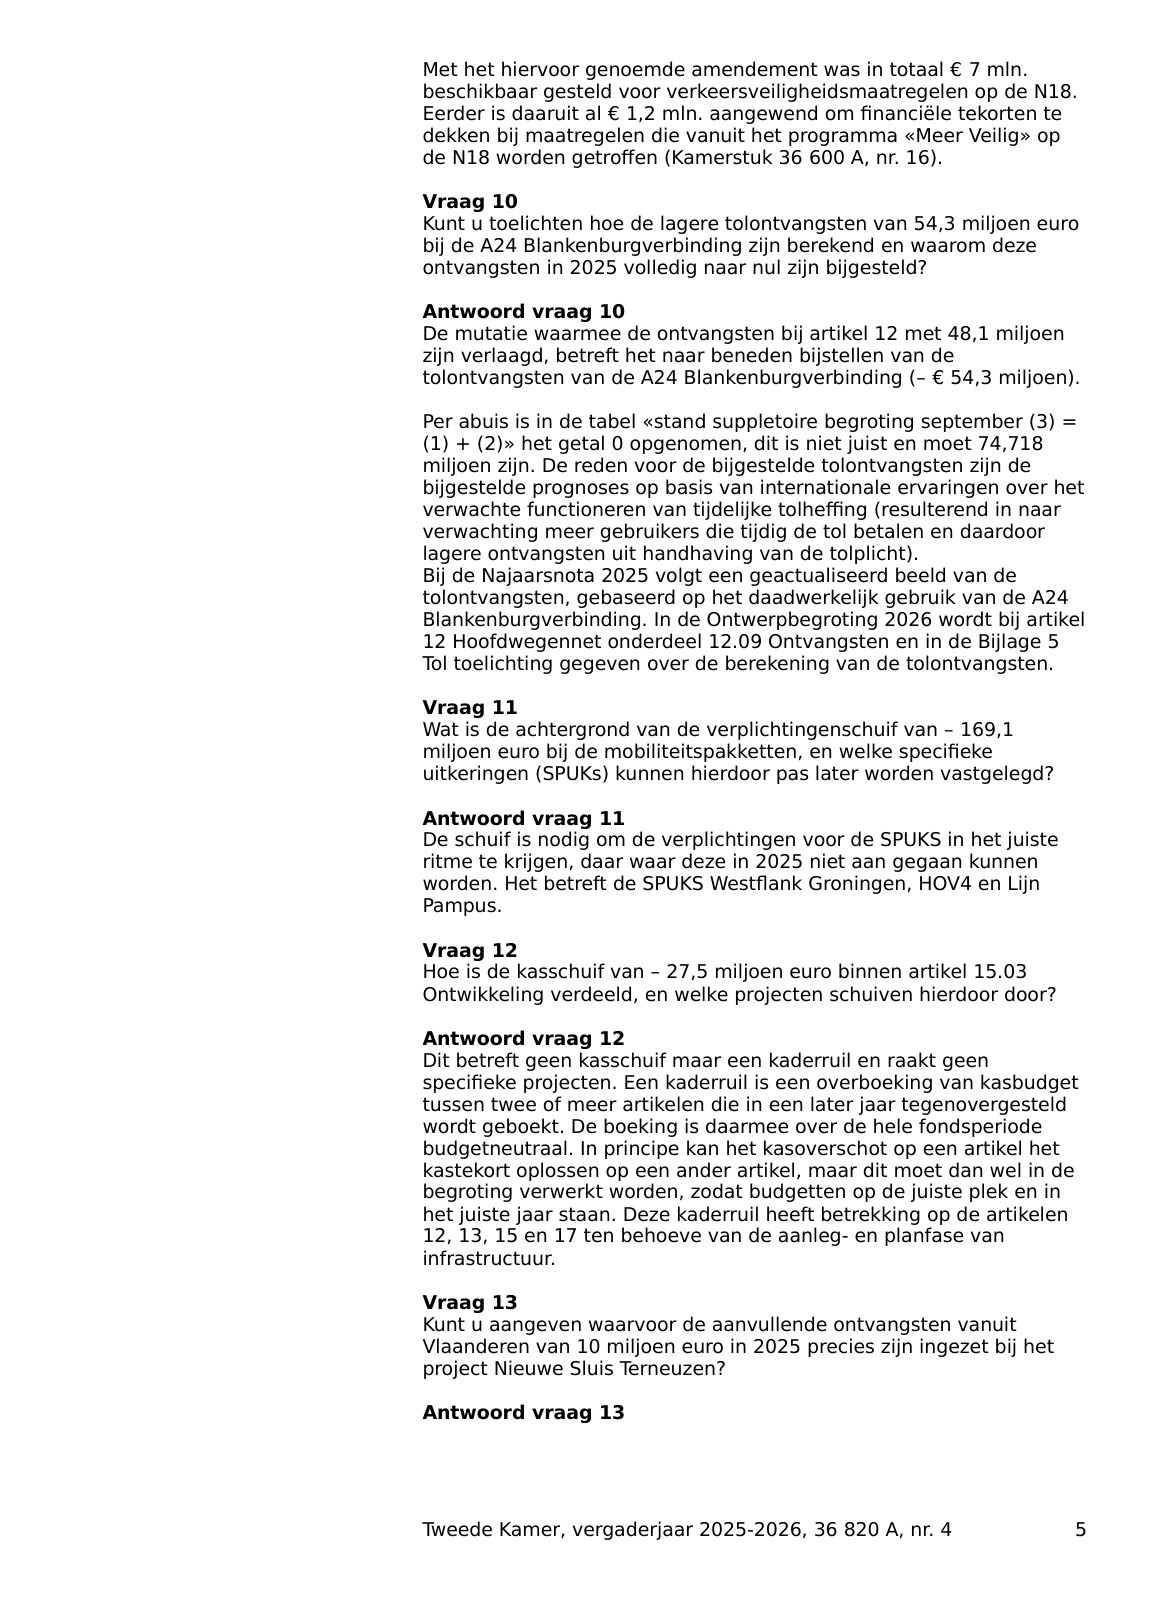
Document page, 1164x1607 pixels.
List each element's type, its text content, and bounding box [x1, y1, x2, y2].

text Wat is de achtergrond van de verplichtingenschuif van – 169,1 miljoen euro bij de mobiliteitspakketten, en welke specifieke uitkeringen (SPUKs) kunnen hierdoor pas later worden vastgelegd? [422, 719, 1087, 785]
text De mutatie waarmee de ontvangsten bij artikel 12 met 48,1 miljoen zijn verlaagd, betreft het naar beneden bijstellen van de tolontvangsten van de A24 Blankenburgverbinding (– € 54,3 miljoen). [422, 323, 1087, 389]
text Antwoord vraag 11 [422, 807, 1087, 829]
text De schuif is nodig om de verplichtingen voor de SPUKS in het juiste ritme te krijgen, daar waar deze in 2025 niet aan gegaan kunnen worden. Het betreft de SPUKS Westflank Groningen, HOV4 en Lijn Pampus. [422, 829, 1087, 917]
text Vraag 12 [422, 939, 1087, 961]
text Vraag 10 [422, 191, 1087, 213]
text Hoe is de kasschuif van – 27,5 miljoen euro binnen artikel 15.03 Ontwikkeling verdeeld, en welke projecten schuiven hierdoor door? [422, 961, 1087, 1005]
text Vraag 11 [422, 697, 1087, 719]
text Antwoord vraag 13 [422, 1402, 1087, 1424]
text Kunt u aangeven waarvoor de aanvullende ontvangsten vanuit Vlaanderen van 10 miljoen euro in 2025 precies zijn ingezet bij het project Nieuwe Sluis Terneuzen? [422, 1313, 1087, 1379]
text Met het hiervoor genoemde amendement was in totaal € 7 mln. beschikbaar gesteld voor verkeersveiligheidsmaatregelen op de N18. Eerder is daaruit al € 1,2 mln. aangewend om financiële tekorten te dekken bij maatregelen die vanuit het programma «Meer Veilig» op de N18 worden getroffen (Kamerstuk 36 600 A, nr. 16). [422, 59, 1087, 169]
text Per abuis is in de tabel «stand suppletoire begroting september (3) = (1) + (2)» het getal 0 opgenomen, dit is niet juist en moet 74,718 miljoen zijn. De reden voor de bijgestelde tolontvangsten zijn de bijgestelde prognoses op basis van internationale ervaringen over het verwachte functioneren van tijdelijke tolheffing (resulterend in naar verwachting meer gebruikers die tijdig de tol betalen en daardoor lagere ontvangsten uit handhaving van de tolplicht). [422, 411, 1087, 565]
text Antwoord vraag 10 [422, 301, 1087, 323]
text Kunt u toelichten hoe de lagere tolontvangsten van 54,3 miljoen euro bij de A24 Blankenburgverbinding zijn berekend en waarom deze ontvangsten in 2025 volledig naar nul zijn bijgesteld? [422, 213, 1087, 279]
text Vraag 13 [422, 1292, 1087, 1313]
text Antwoord vraag 12 [422, 1028, 1087, 1049]
text Bij de Najaarsnota 2025 volgt een geactualiseerd beeld van de tolontvangsten, gebaseerd op het daadwerkelijk gebruik van de A24 Blankenburgverbinding. In de Ontwerpbegroting 2026 wordt bij artikel 12 Hoofdwegennet onderdeel 12.09 Ontvangsten en in de Bijlage 5 Tol toelichting gegeven over de berekening van de tolontvangsten. [422, 565, 1087, 675]
text Dit betreft geen kasschuif maar een kaderruil en raakt geen specifieke projecten. Een kaderruil is een overboeking van kasbudget tussen twee of meer artikelen die in een later jaar tegenovergesteld wordt geboekt. De boeking is daarmee over de hele fondsperiode budgetneutraal. In principe kan het kasoverschot op een artikel het kastekort oplossen op een ander artikel, maar dit moet dan wel in de begroting verwerkt worden, zodat budgetten op de juiste plek en in het juiste jaar staan. Deze kaderruil heeft betrekking op de artikelen 12, 13, 15 en 17 ten behoeve van de aanleg- en planfase van infrastructuur. [422, 1049, 1087, 1269]
